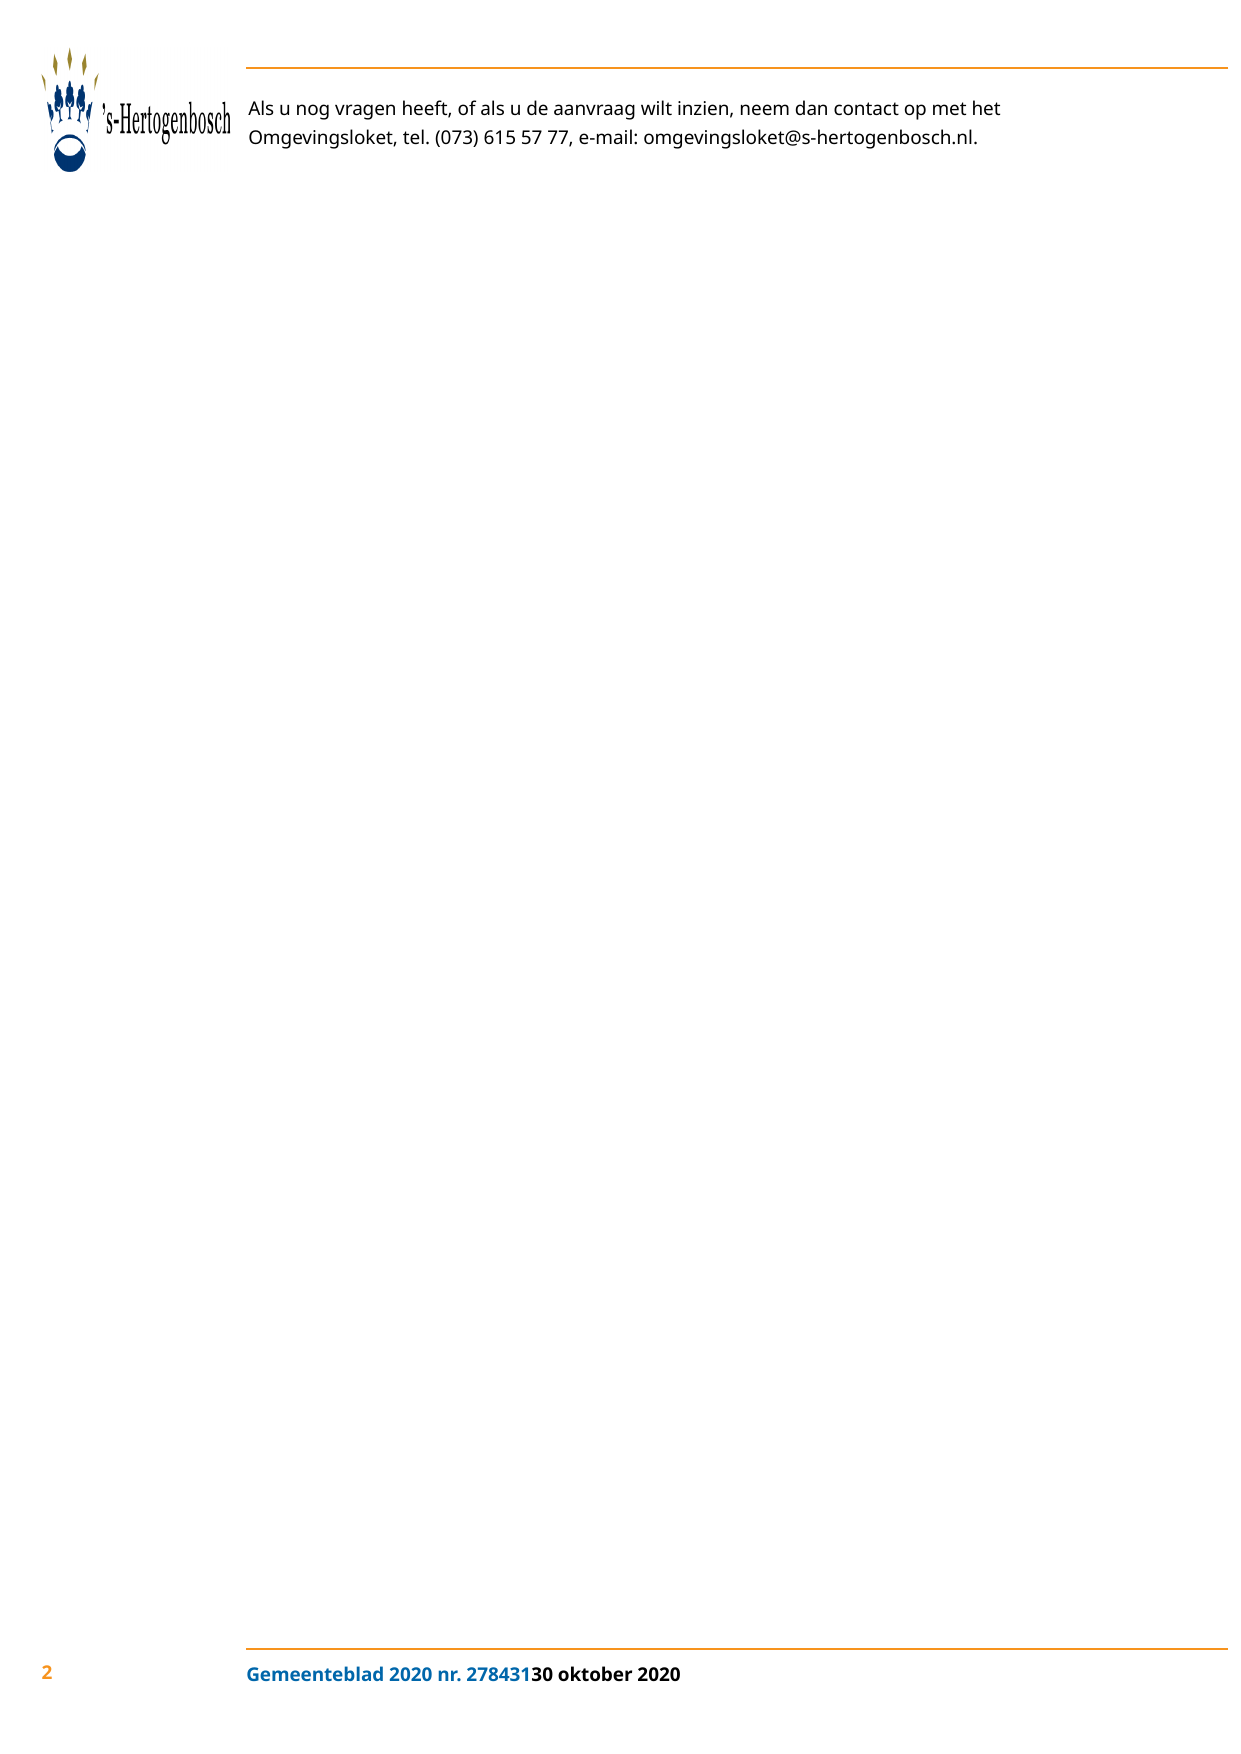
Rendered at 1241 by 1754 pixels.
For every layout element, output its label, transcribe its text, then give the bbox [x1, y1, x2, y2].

picture [41, 47, 231, 172]
text Als u nog vragen heeft, of als u de aanvraag wilt inzien, neem dan contact op met het Omgevingsloket, tel. (073) 615 57 77, e-mail: omgevingsloket@s-hertogenbosch.nl. [248, 95, 1152, 150]
